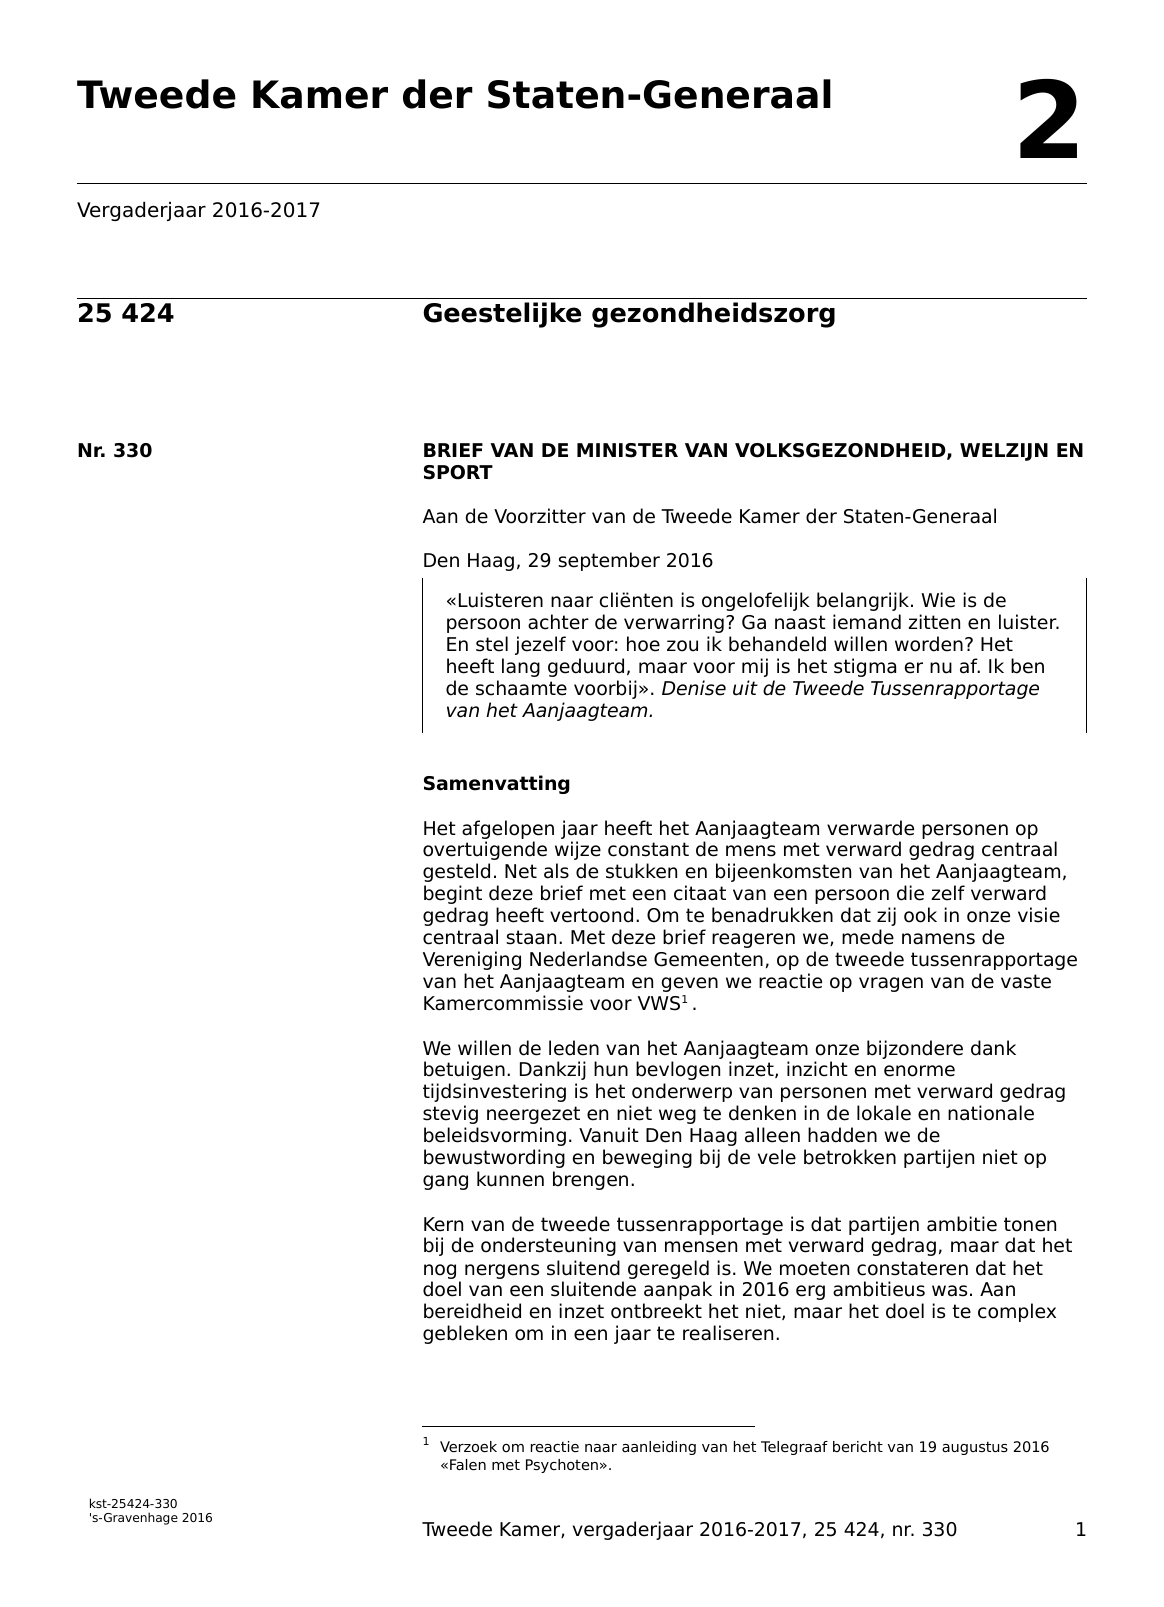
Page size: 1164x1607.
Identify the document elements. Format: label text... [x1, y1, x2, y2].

table_header Tweede Kamer der Staten-Generaal [77, 59, 886, 183]
text Het afgelopen jaar heeft het Aanjaagteam verwarde personen op overtuigende wijze constant de mens met verward gedrag centraal gesteld. Net als de stukken en bijeenkomsten van het Aanjaagteam, begint deze brief met een citaat van een persoon die zelf verward gedrag heeft vertoond. Om te benadrukken dat zij ook in onze visie centraal staan. Met deze brief reageren we, mede namens de Vereniging Nederlandse Gemeenten, op de tweede tussenrapportage van het Aanjaagteam en geven we reactie op vragen van de vaste Kamercommissie voor VWS. [422, 817, 1087, 1015]
text Kern van de tweede tussenrapportage is dat partijen ambitie tonen bij de ondersteuning van mensen met verward gedrag, maar dat het nog nergens sluitend geregeld is. We moeten constateren dat het doel van een sluitende aanpak in 2016 erg ambitieus was. Aan bereidheid en inzet ontbreekt het niet, maar het doel is te complex gebleken om in een jaar te realiseren. [422, 1213, 1087, 1345]
text kst-25424-330 [88, 1497, 323, 1511]
text Verzoek om reactie naar aanleiding van het Telegraaf bericht van 19 augustus 2016 «Falen met Psychoten». [422, 1435, 1087, 1474]
table_header 2 [886, 59, 1087, 183]
text 's-Gravenhage 2016 [88, 1511, 323, 1525]
text Aan de Voorzitter van de Tweede Kamer der Staten-Generaal [422, 506, 1087, 528]
text Den Haag, 29 september 2016 [422, 550, 1087, 572]
table_cell Vergaderjaar 2016-2017 [77, 184, 1087, 298]
table_header «Luisteren naar cliënten is ongelofelijk belangrijk. Wie is de persoon achter de verwarring? Ga naast iemand zitten en luister. En stel jezelf voor: hoe zou ik behandeld willen worden? Het heeft lang geduurd, maar voor mij is het stigma er nu af. Ik ben de schaamte voorbij». Denise uit de Tweede Tussenrapportage van het Aanjaagteam. [423, 578, 1086, 733]
subtitle 25 424 Geestelijke gezondheidszorg [77, 299, 1087, 329]
subtitle Nr. 330 BRIEF VAN DE MINISTER VAN VOLKSGEZONDHEID, WELZIJN EN SPORT [77, 440, 1087, 484]
subtitle Samenvatting [422, 773, 1087, 795]
text We willen de leden van het Aanjaagteam onze bijzondere dank betuigen. Dankzij hun bevlogen inzet, inzicht en enorme tijdsinvestering is het onderwerp van personen met verward gedrag stevig neergezet en niet weg te denken in de lokale en nationale beleidsvorming. Vanuit Den Haag alleen hadden we de bewustwording en beweging bij de vele betrokken partijen niet op gang kunnen brengen. [422, 1037, 1087, 1191]
